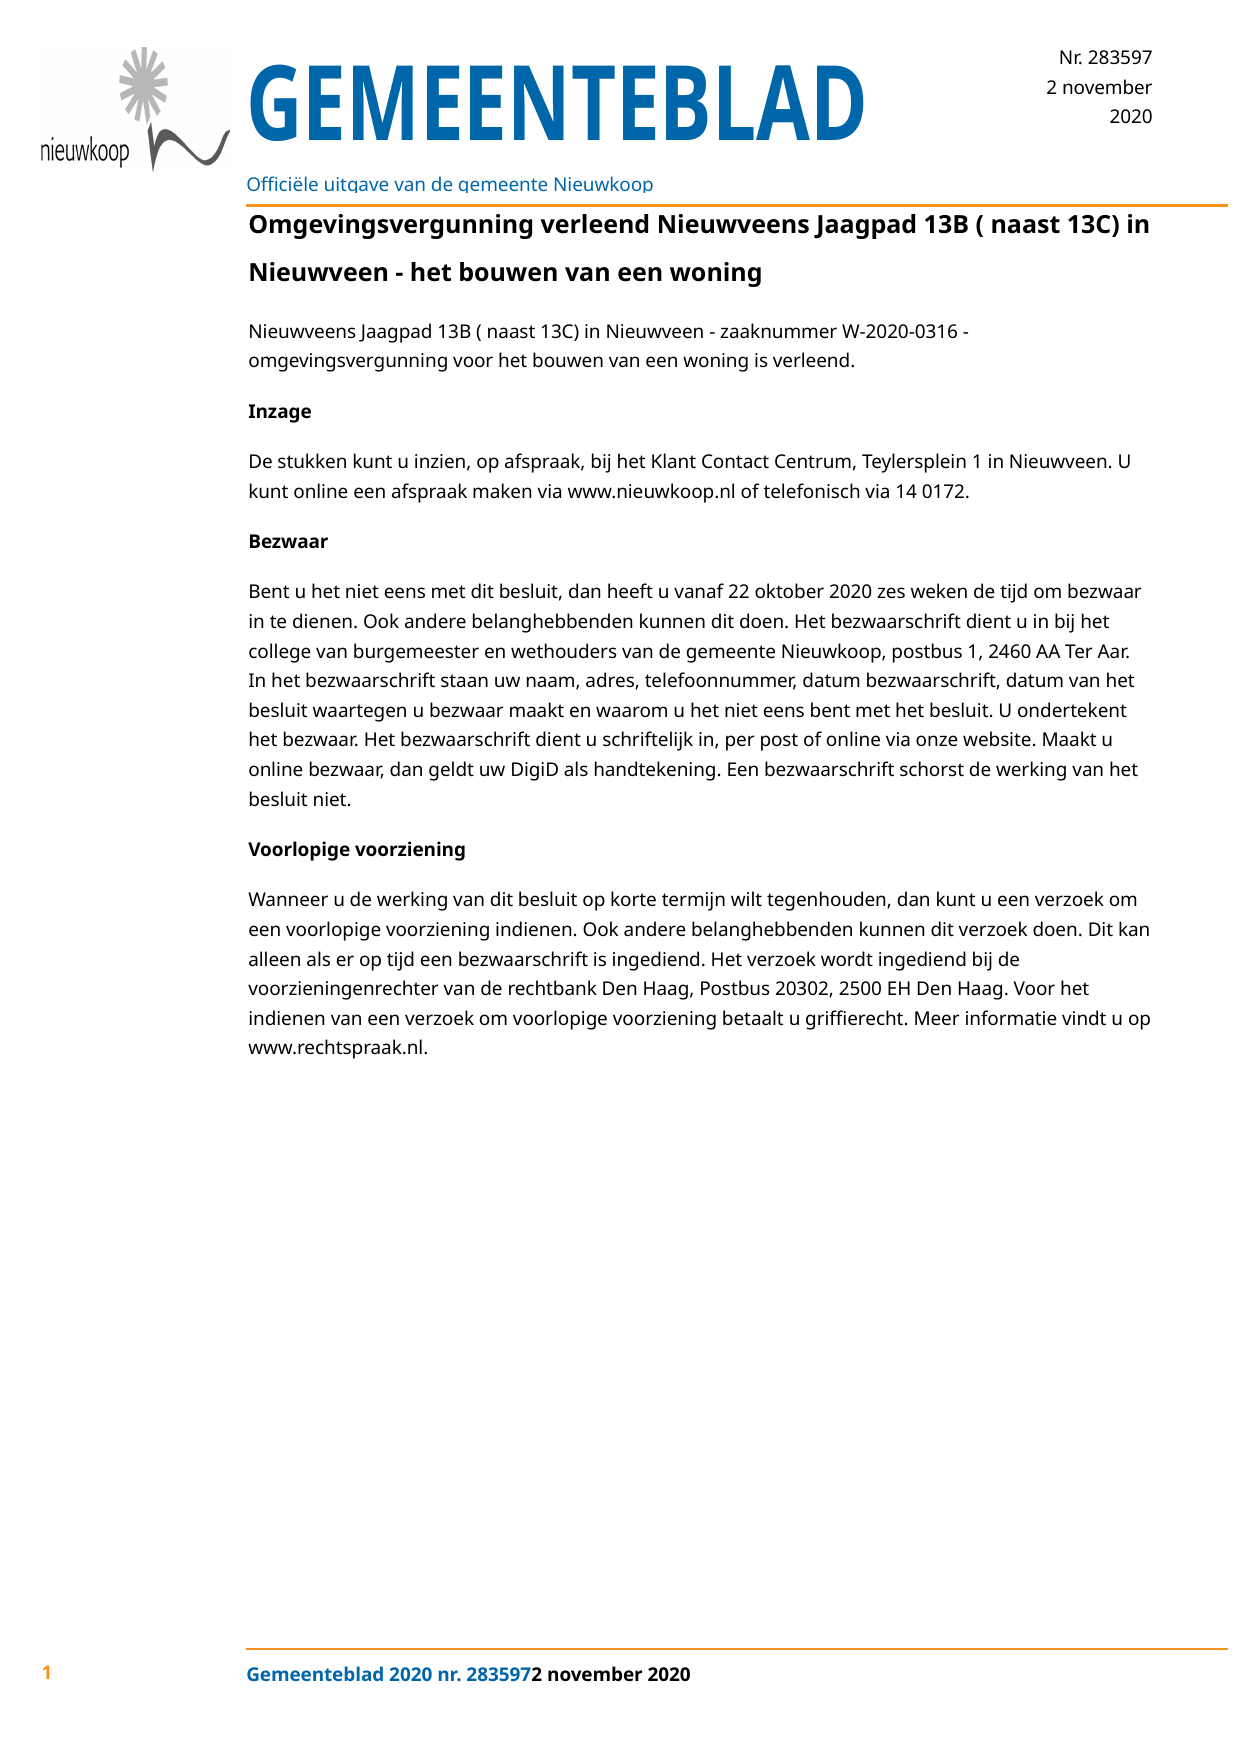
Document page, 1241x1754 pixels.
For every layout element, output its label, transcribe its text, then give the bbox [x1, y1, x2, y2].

text Bent u het niet eens met dit besluit, dan heeft u vanaf 22 oktober 2020 zes weken de tijd om bezwaar in te dienen. Ook andere belanghebbenden kunnen dit doen. Het bezwaarschrift dient u in bij het college van burgemeester en wethouders van de gemeente Nieuwkoop, postbus 1, 2460 AA Ter Aar. In het bezwaarschrift staan uw naam, adres, telefoonnummer, datum bezwaarschrift, datum van het besluit waartegen u bezwaar maakt en waarom u het niet eens bent met het besluit. U ondertekent het bezwaar. Het bezwaarschrift dient u schriftelijk in, per post of online via onze website. Maakt u online bezwaar, dan geldt uw DigiD als handtekening. Een bezwaarschrift schorst de werking van het besluit niet. [248, 579, 1152, 812]
picture [41, 47, 231, 172]
text De stukken kunt u inzien, op afspraak, bij het Klant Contact Centrum, Teylersplein 1 in Nieuwveen. U kunt online een afspraak maken via www.nieuwkoop.nl of telefonisch via 14 0172. [248, 448, 1152, 504]
text Wanneer u de werking van dit besluit op korte termijn wilt tegenhouden, dan kunt u een verzoek om een voorlopige voorziening indienen. Ook andere belanghebbenden kunnen dit verzoek doen. Dit kan alleen als er op tijd een bezwaarschrift is ingediend. Het verzoek wordt ingediend bij de voorzieningenrechter van de rechtbank Den Haag, Postbus 20302, 2500 EH Den Haag. Voor het indienen van een verzoek om voorlopige voorziening betaalt u griffierecht. Meer informatie vindt u op www.rechtspraak.nl. [248, 887, 1152, 1060]
text Nieuwveens Jaagpad 13B ( naast 13C) in Nieuwveen - zaaknummer W-2020-0316 - omgevingsvergunning voor het bouwen van een woning is verleend. [248, 318, 1152, 373]
text Inzage [248, 398, 1152, 424]
text Bezwaar [248, 528, 1152, 554]
text Voorlopige voorziening [248, 836, 1152, 862]
text Omgevingsvergunning verleend Nieuwveens Jaagpad 13B ( naast 13C) in Nieuwveen - het bouwen van een woning [248, 207, 1152, 288]
